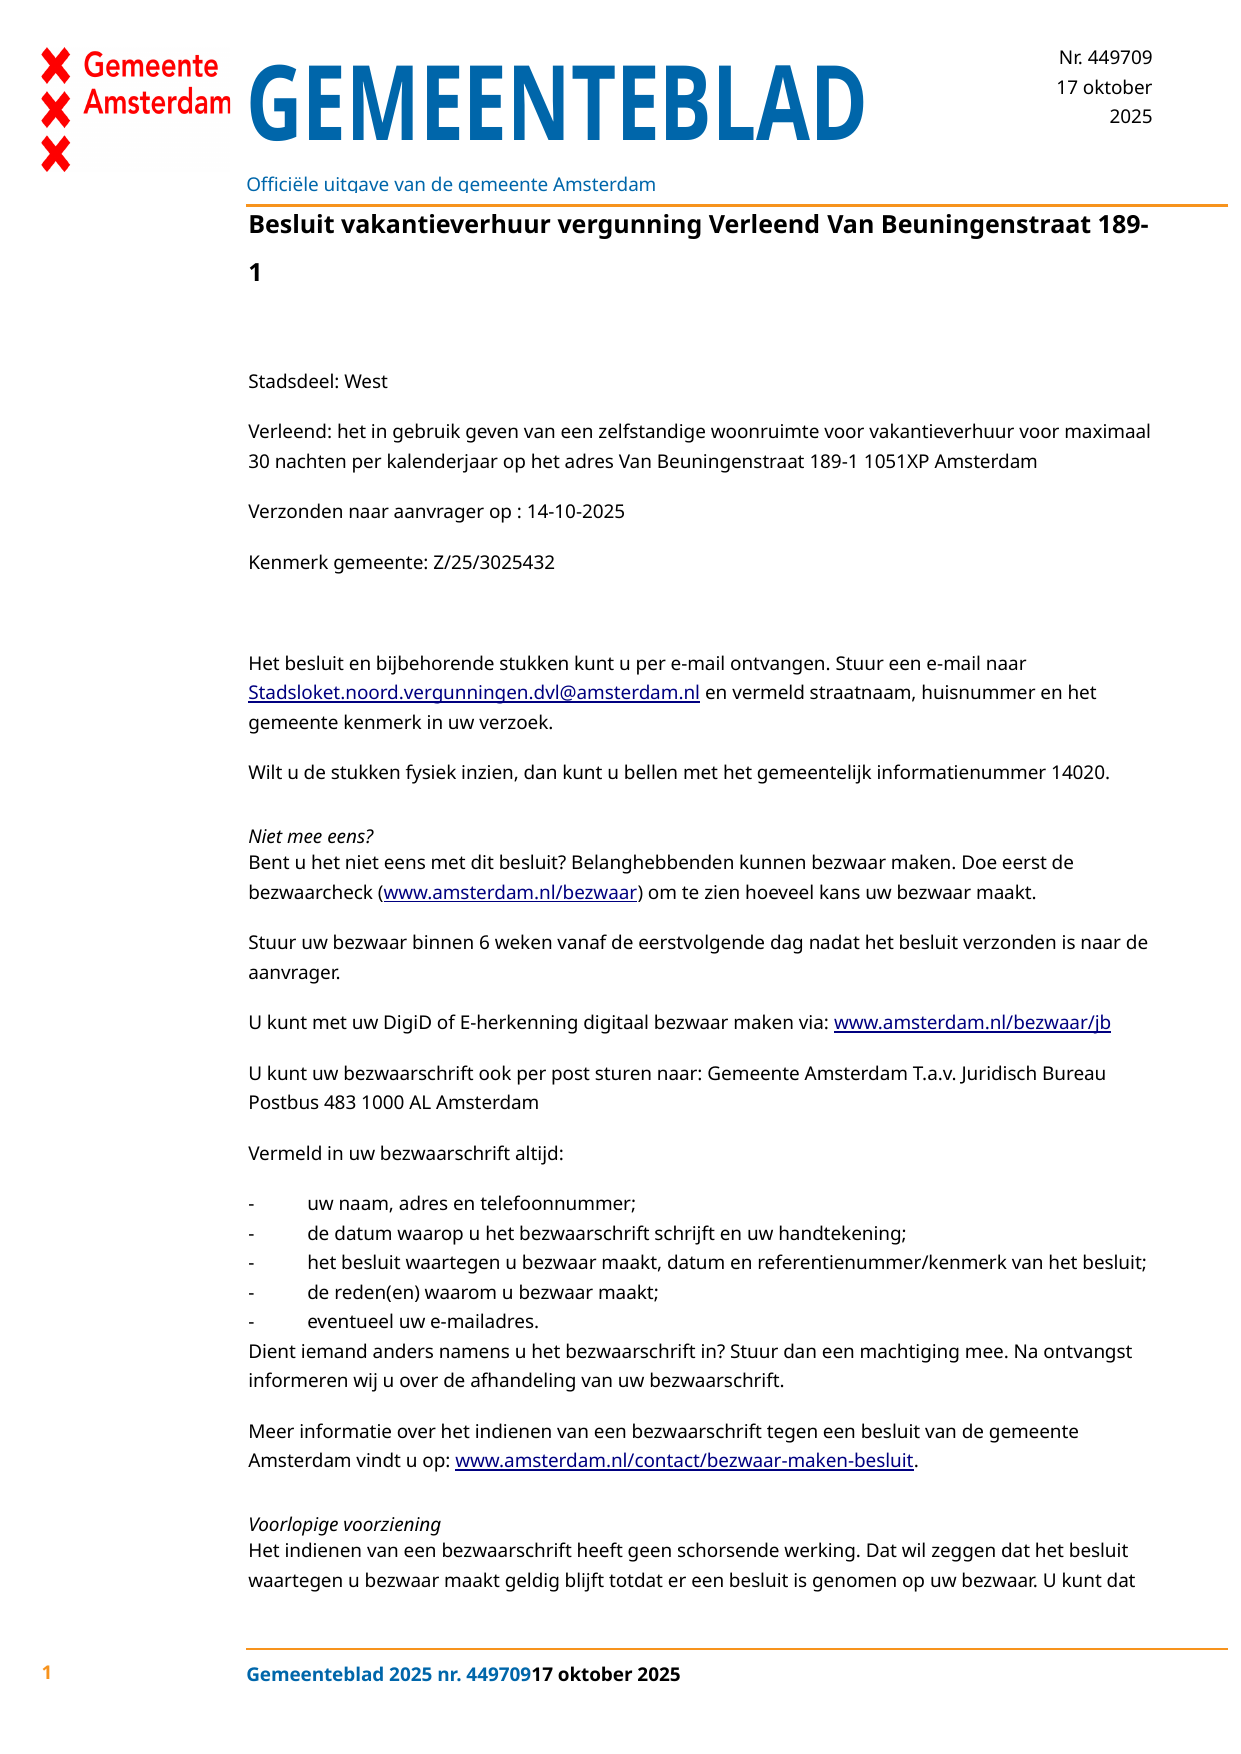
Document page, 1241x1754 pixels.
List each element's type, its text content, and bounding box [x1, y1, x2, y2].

picture [41, 47, 231, 172]
text U kunt uw bezwaarschrift ook per post sturen naar: Gemeente Amsterdam T.a.v. Juridisch Bureau Postbus 483 1000 AL Amsterdam [248, 1060, 1152, 1115]
list de reden(en) waarom u bezwaar maakt; [248, 1279, 1152, 1304]
list de datum waarop u het bezwaarschrift schrijft en uw handtekening; [248, 1220, 1152, 1245]
text Besluit vakantieverhuur vergunning Verleend Van Beuningenstraat 189-1 [248, 207, 1152, 288]
text Stadsdeel: West [248, 368, 1152, 394]
list het besluit waartegen u bezwaar maakt, datum en referentienummer/kenmerk van het besluit; [248, 1249, 1152, 1275]
text Kenmerk gemeente: Z/25/3025432 [248, 549, 1152, 575]
text Wilt u de stukken fysiek inzien, dan kunt u bellen met het gemeentelijk informatienummer 14020. [248, 759, 1152, 785]
text Verleend: het in gebruik geven van een zelfstandige woonruimte voor vakantieverhuur voor maximaal 30 nachten per kalenderjaar op het adres Van Beuningenstraat 189-1 1051XP Amsterdam [248, 419, 1152, 474]
text Stuur uw bezwaar binnen 6 weken vanaf de eerstvolgende dag nadat het besluit verzonden is naar de aanvrager. [248, 929, 1152, 984]
text Bent u het niet eens met dit besluit? Belanghebbenden kunnen bezwaar maken. Doe eerst de bezwaarcheck (www.amsterdam.nl/bezwaar) om te zien hoeveel kans uw bezwaar maakt. [248, 849, 1152, 904]
text U kunt met uw DigiD of E-herkenning digitaal bezwaar maken via: www.amsterdam.nl/bezwaar/jb [248, 1009, 1152, 1035]
text Dient iemand anders namens u het bezwaarschrift in? Stuur dan een machtiging mee. Na ontvangst informeren wij u over de afhandeling van uw bezwaarschrift. [248, 1338, 1152, 1393]
text Het indienen van een bezwaarschrift heeft geen schorsende werking. Dat wil zeggen dat het besluit waartegen u bezwaar maakt geldig blijft totdat er een besluit is genomen op uw bezwaar. U kunt dat [248, 1537, 1152, 1593]
text Verzonden naar aanvrager op : 14-10-2025 [248, 499, 1152, 524]
text Voorlopige voorziening [248, 1512, 1152, 1537]
text Niet mee eens? [248, 823, 1152, 849]
text Het besluit en bijbehorende stukken kunt u per e-mail ontvangen. Stuur een e-mail naar Stadsloket.noord.vergunningen.dvl@amsterdam.nl en vermeld straatnaam, huisnummer en het gemeente kenmerk in uw verzoek. [248, 650, 1152, 735]
text Meer informatie over het indienen van een bezwaarschrift tegen een besluit van de gemeente Amsterdam vindt u op: www.amsterdam.nl/contact/bezwaar-maken-besluit. [248, 1418, 1152, 1473]
text Vermeld in uw bezwaarschrift altijd: [248, 1140, 1152, 1165]
list uw naam, adres en telefoonnummer; [248, 1190, 1152, 1216]
list eventueel uw e-mailadres. [248, 1308, 1152, 1334]
